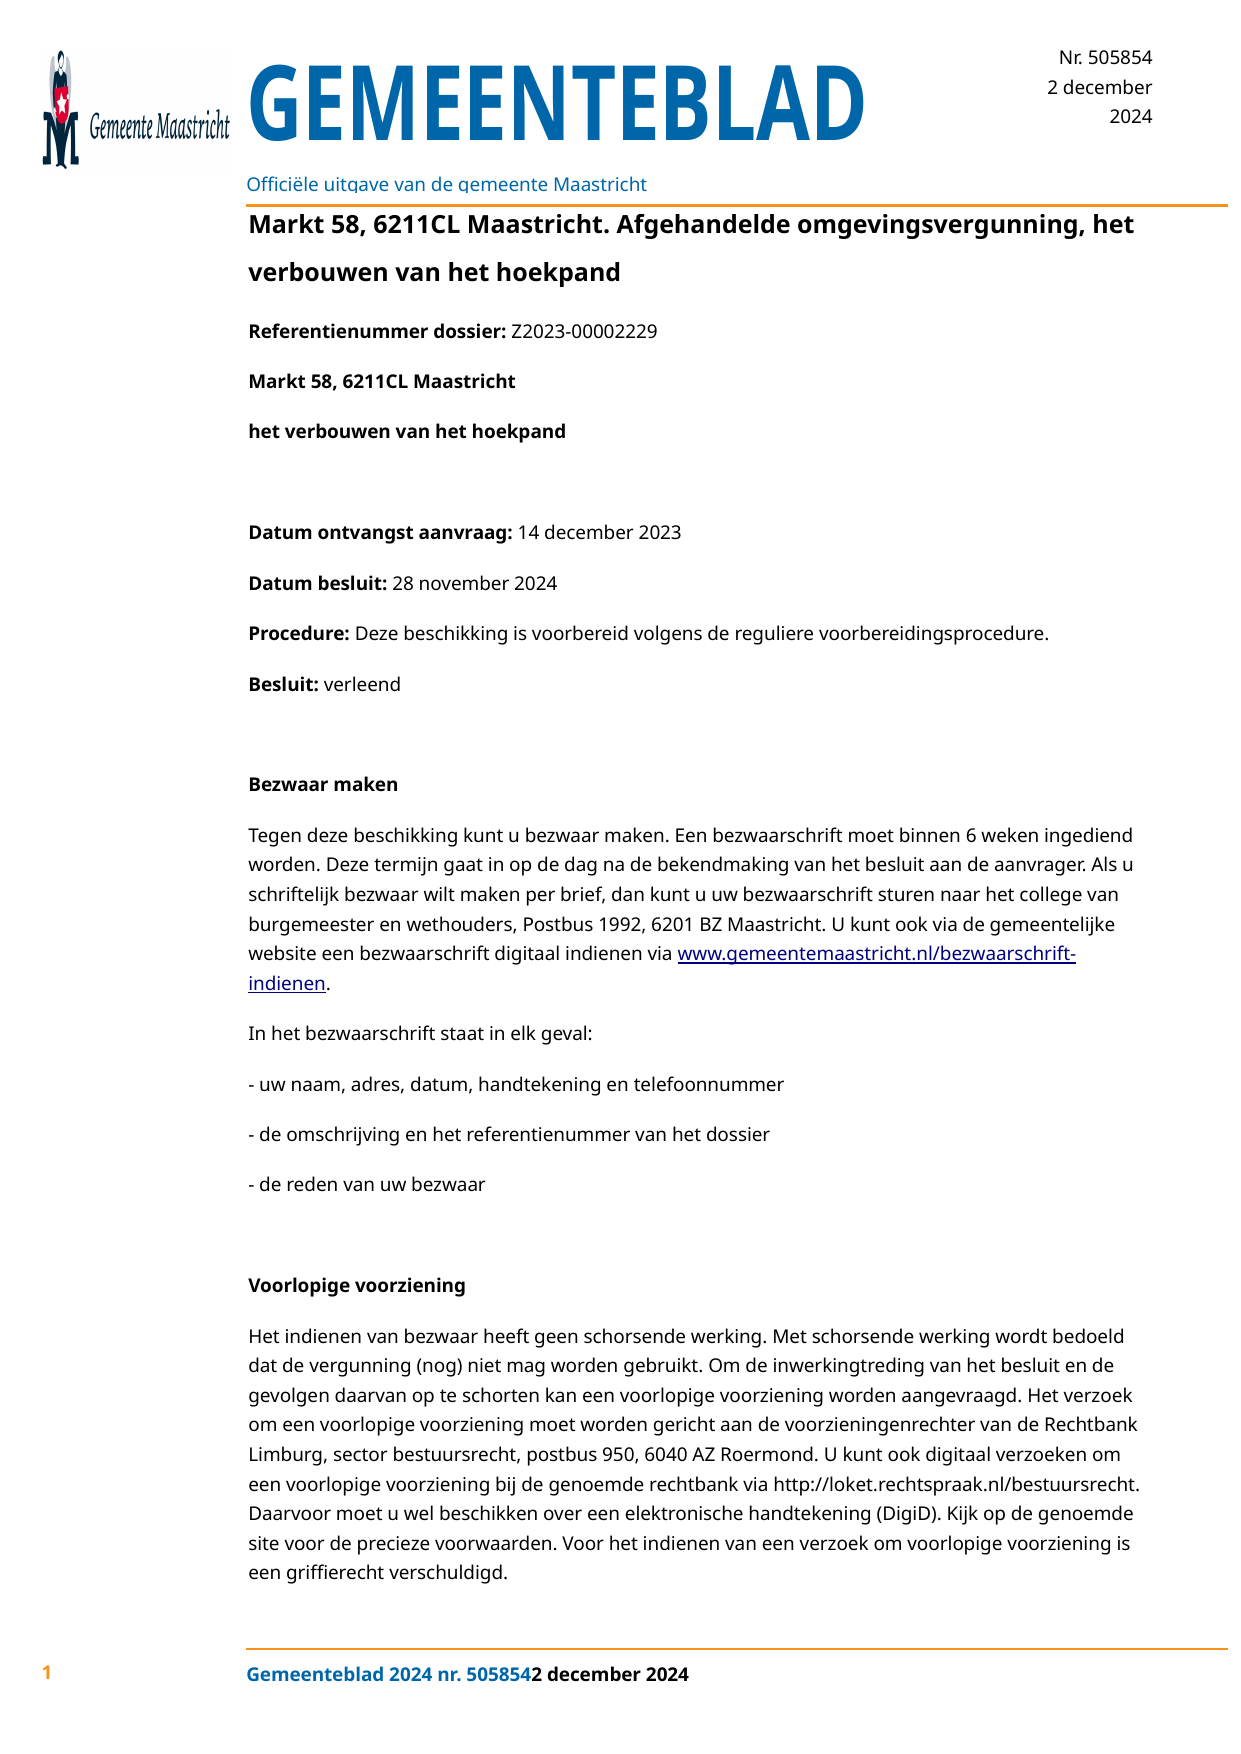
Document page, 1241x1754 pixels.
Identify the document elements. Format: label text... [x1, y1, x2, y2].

text - de omschrijving en het referentienummer van het dossier [248, 1121, 1152, 1147]
text Bezwaar maken [248, 772, 1152, 797]
text Procedure: Deze beschikking is voorbereid volgens de reguliere voorbereidingsprocedure. [248, 620, 1152, 646]
text Het indienen van bezwaar heeft geen schorsende werking. Met schorsende werking wordt bedoeld dat de vergunning (nog) niet mag worden gebruikt. Om de inwerkingtreding van het besluit en de gevolgen daarvan op te schorten kan een voorlopige voorziening worden aangevraagd. Het verzoek om een voorlopige voorziening moet worden gericht aan de voorzieningenrechter van de Rechtbank Limburg, sector bestuursrecht, postbus 950, 6040 AZ Roermond. U kunt ook digitaal verzoeken om een voorlopige voorziening bij de genoemde rechtbank via http://loket.rechtspraak.nl/bestuursrecht. Daarvoor moet u wel beschikken over een elektronische handtekening (DigiD). Kijk op de genoemde site voor de precieze voorwaarden. Voor het indienen van een verzoek om voorlopige voorziening is een griffierecht verschuldigd. [248, 1323, 1152, 1585]
text Datum ontvangst aanvraag: 14 december 2023 [248, 519, 1152, 545]
text Markt 58, 6211CL Maastricht. Afgehandelde omgevingsvergunning, het verbouwen van het hoekpand [248, 207, 1152, 288]
text Markt 58, 6211CL Maastricht [248, 368, 1152, 394]
text - de reden van uw bezwaar [248, 1172, 1152, 1197]
text - uw naam, adres, datum, handtekening en telefoonnummer [248, 1071, 1152, 1097]
text Tegen deze beschikking kunt u bezwaar maken. Een bezwaarschrift moet binnen 6 weken ingediend worden. Deze termijn gaat in op de dag na de bekendmaking van het besluit aan de aanvrager. Als u schriftelijk bezwaar wilt maken per brief, dan kunt u uw bezwaarschrift sturen naar het college van burgemeester en wethouders, Postbus 1992, 6201 BZ Maastricht. U kunt ook via de gemeentelijke website een bezwaarschrift digitaal indienen via www.gemeentemaastricht.nl/bezwaarschrift-indienen. [248, 822, 1152, 996]
text Voorlopige voorziening [248, 1272, 1152, 1298]
text Besluit: verleend [248, 671, 1152, 697]
text Datum besluit: 28 november 2024 [248, 570, 1152, 596]
text In het bezwaarschrift staat in elk geval: [248, 1020, 1152, 1046]
picture [41, 47, 231, 172]
text het verbouwen van het hoekpand [248, 419, 1152, 444]
text Referentienummer dossier: Z2023-00002229 [248, 318, 1152, 344]
